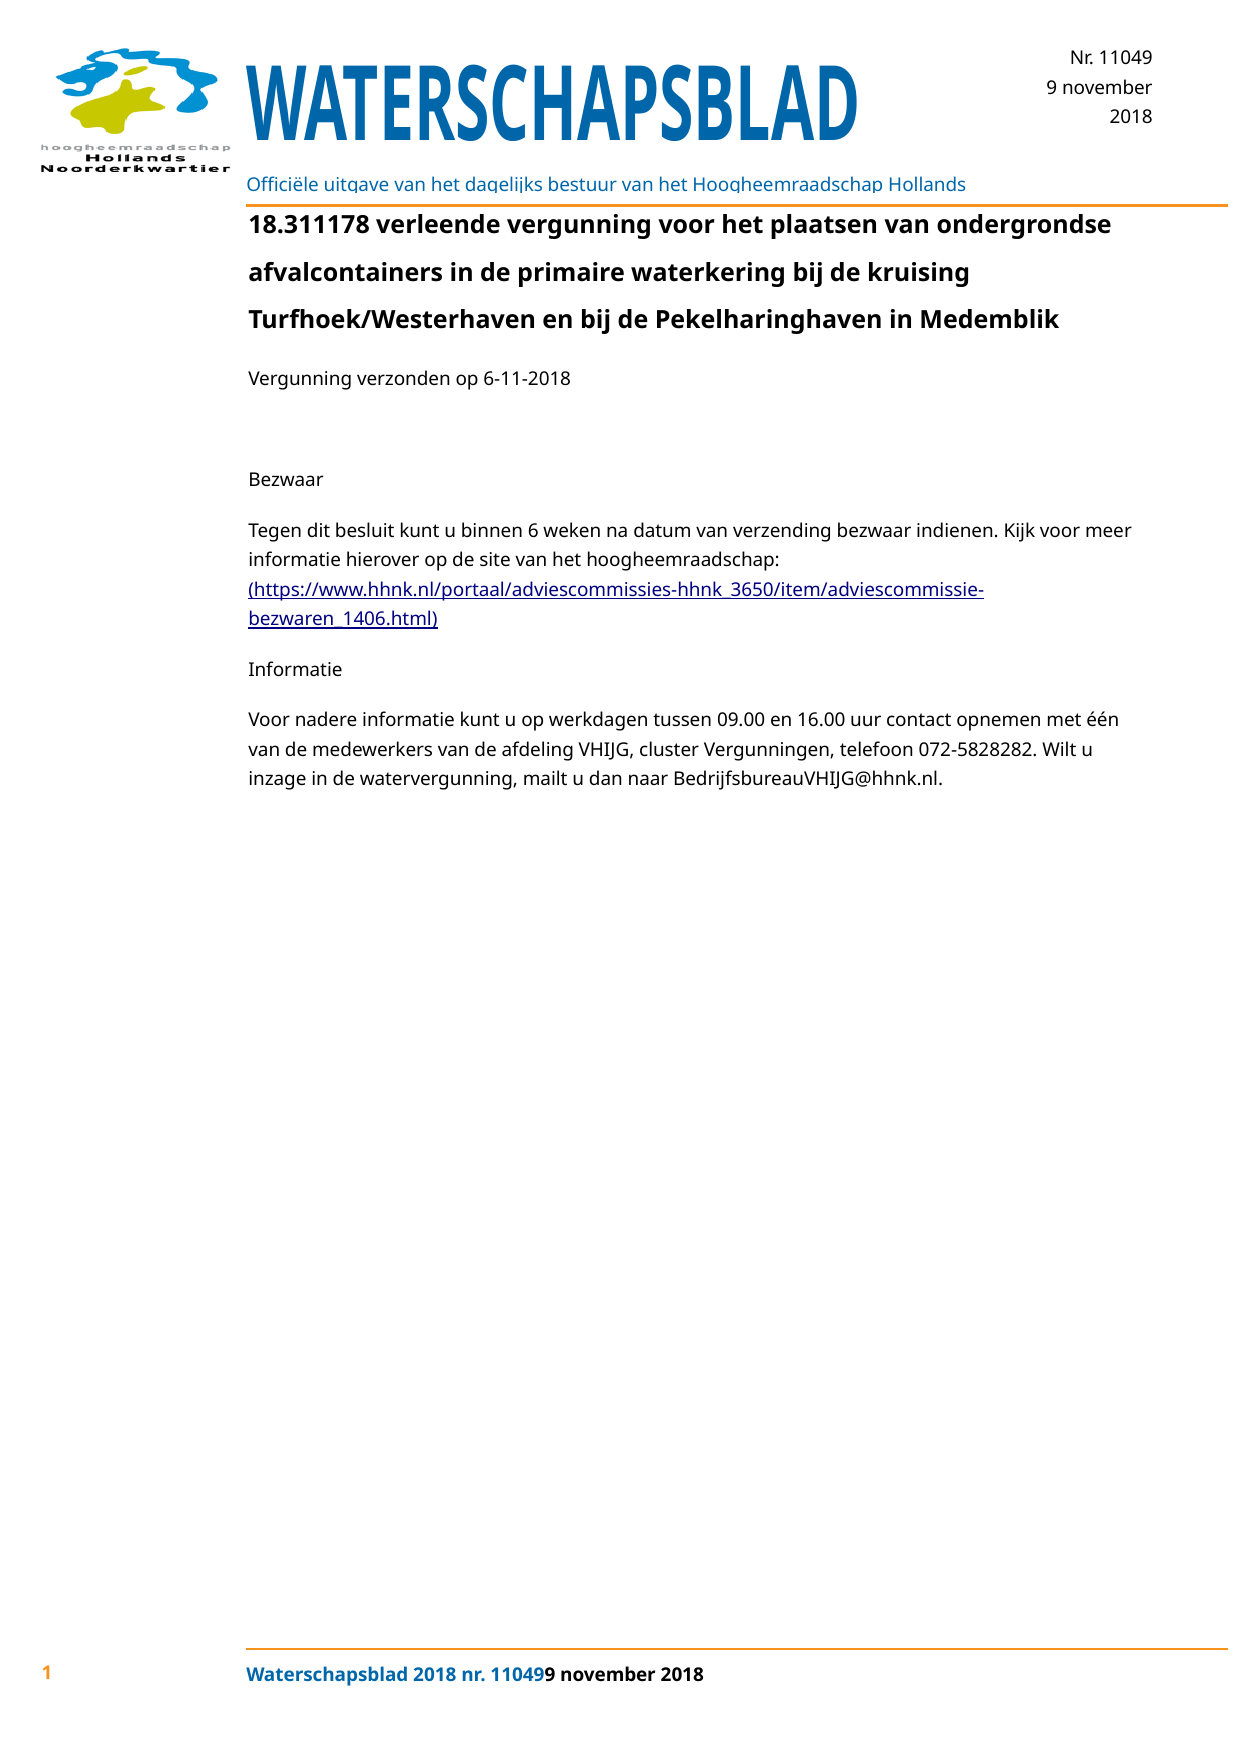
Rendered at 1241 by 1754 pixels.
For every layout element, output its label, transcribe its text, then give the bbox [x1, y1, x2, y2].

text Bezwaar [248, 466, 1152, 492]
text Voor nadere informatie kunt u op werkdagen tussen 09.00 en 16.00 uur contact opnemen met één van de medewerkers van de afdeling VHIJG, cluster Vergunningen, telefoon 072-5828282. Wilt u inzage in de watervergunning, mailt u dan naar BedrijfsbureauVHIJG@hhnk.nl. [248, 706, 1152, 791]
text 18.311178 verleende vergunning voor het plaatsen van ondergrondse afvalcontainers in de primaire waterkering bij de kruising Turfhoek/Westerhaven en bij de Pekelharinghaven in Medemblik [248, 207, 1152, 336]
text Informatie [248, 656, 1152, 682]
text Vergunning verzonden op 6-11-2018 [248, 366, 1152, 391]
text Tegen dit besluit kunt u binnen 6 weken na datum van verzending bezwaar indienen. Kijk voor meer informatie hierover op de site van het hoogheemraadschap: (https://www.hhnk.nl/portaal/adviescommissies-hhnk_3650/item/adviescommissie-bezwaren_1406.html) [248, 517, 1152, 631]
picture [41, 47, 231, 172]
